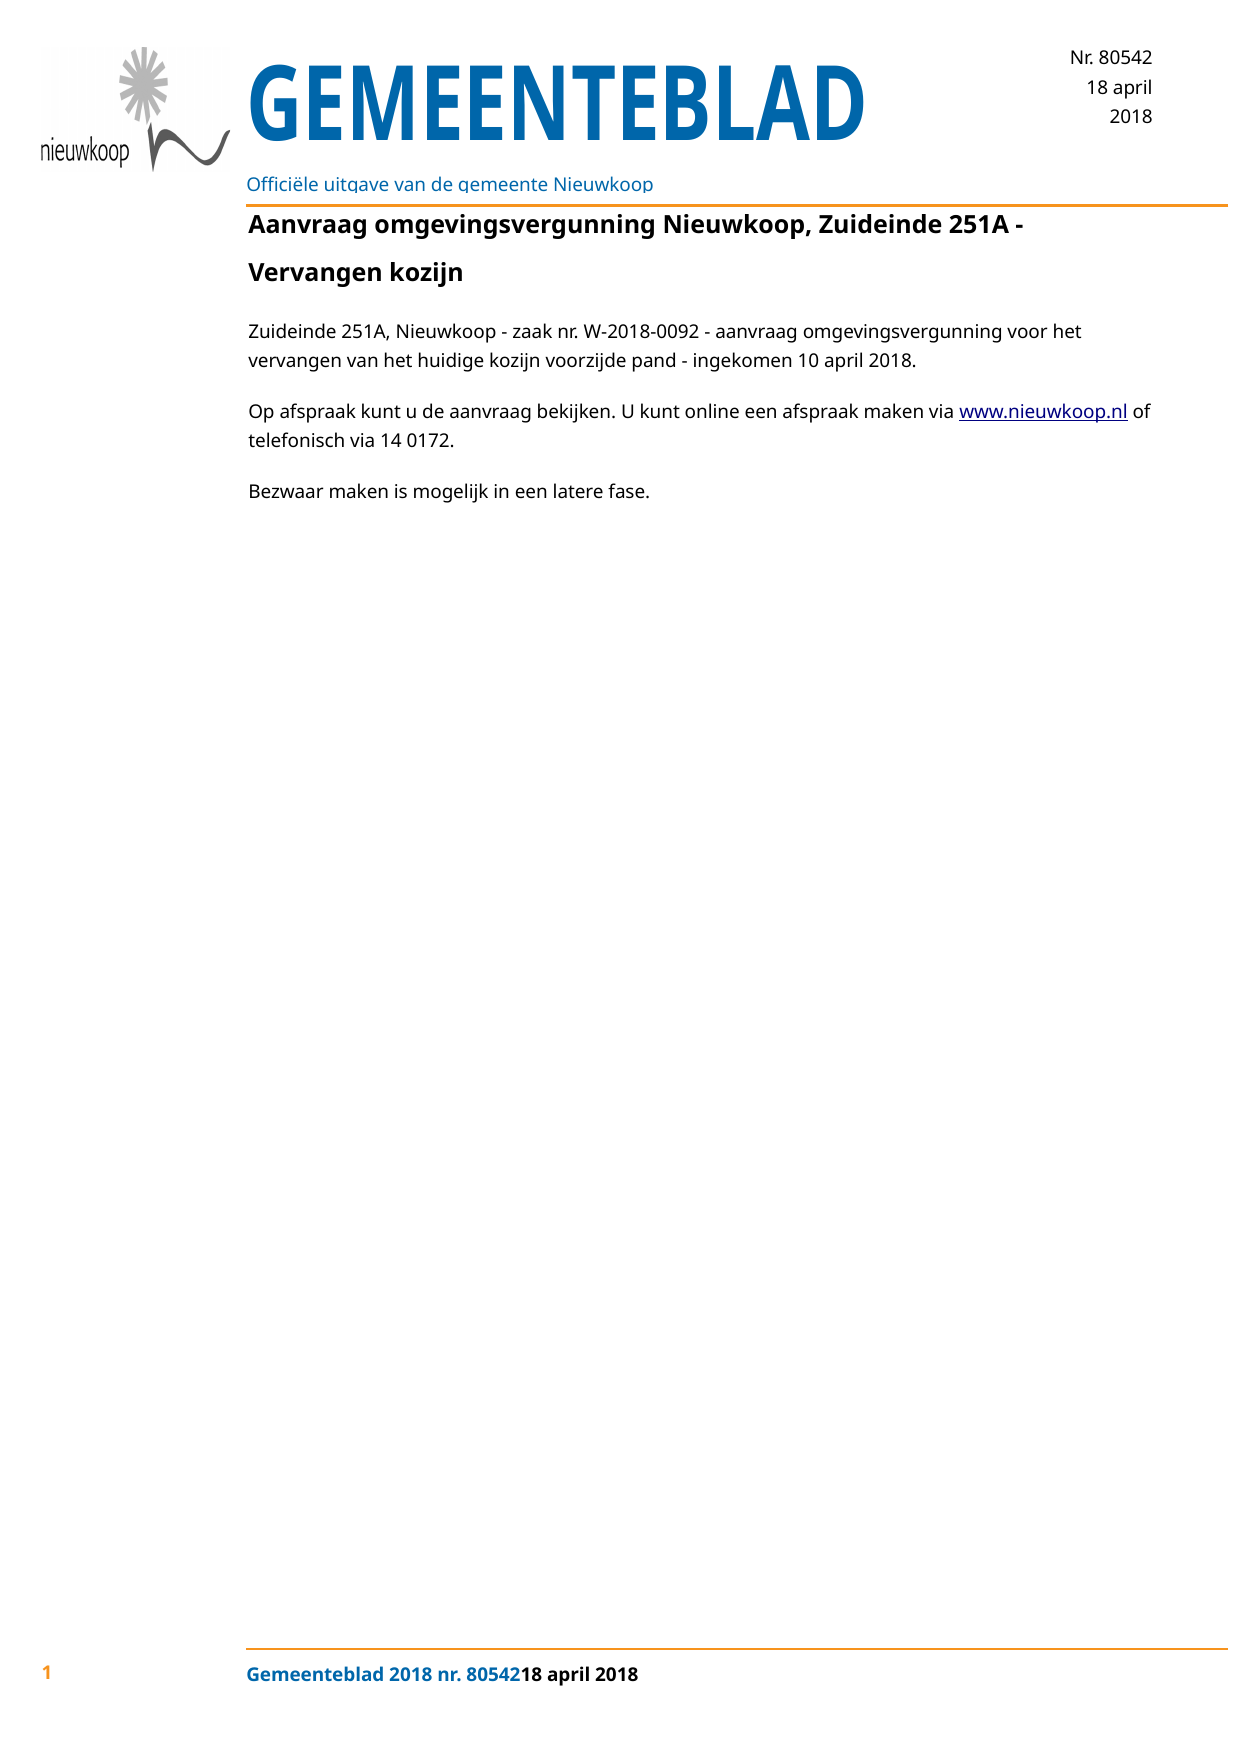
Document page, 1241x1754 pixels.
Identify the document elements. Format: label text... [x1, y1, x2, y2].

text Bezwaar maken is mogelijk in een latere fase. [248, 478, 1152, 504]
text Zuideinde 251A, Nieuwkoop - zaak nr. W-2018-0092 - aanvraag omgevingsvergunning voor het vervangen van het huidige kozijn voorzijde pand - ingekomen 10 april 2018. [248, 318, 1152, 373]
text Op afspraak kunt u de aanvraag bekijken. U kunt online een afspraak maken via www.nieuwkoop.nl of telefonisch via 14 0172. [248, 398, 1152, 453]
picture [41, 47, 231, 172]
text Aanvraag omgevingsvergunning Nieuwkoop, Zuideinde 251A - Vervangen kozijn [248, 207, 1152, 288]
